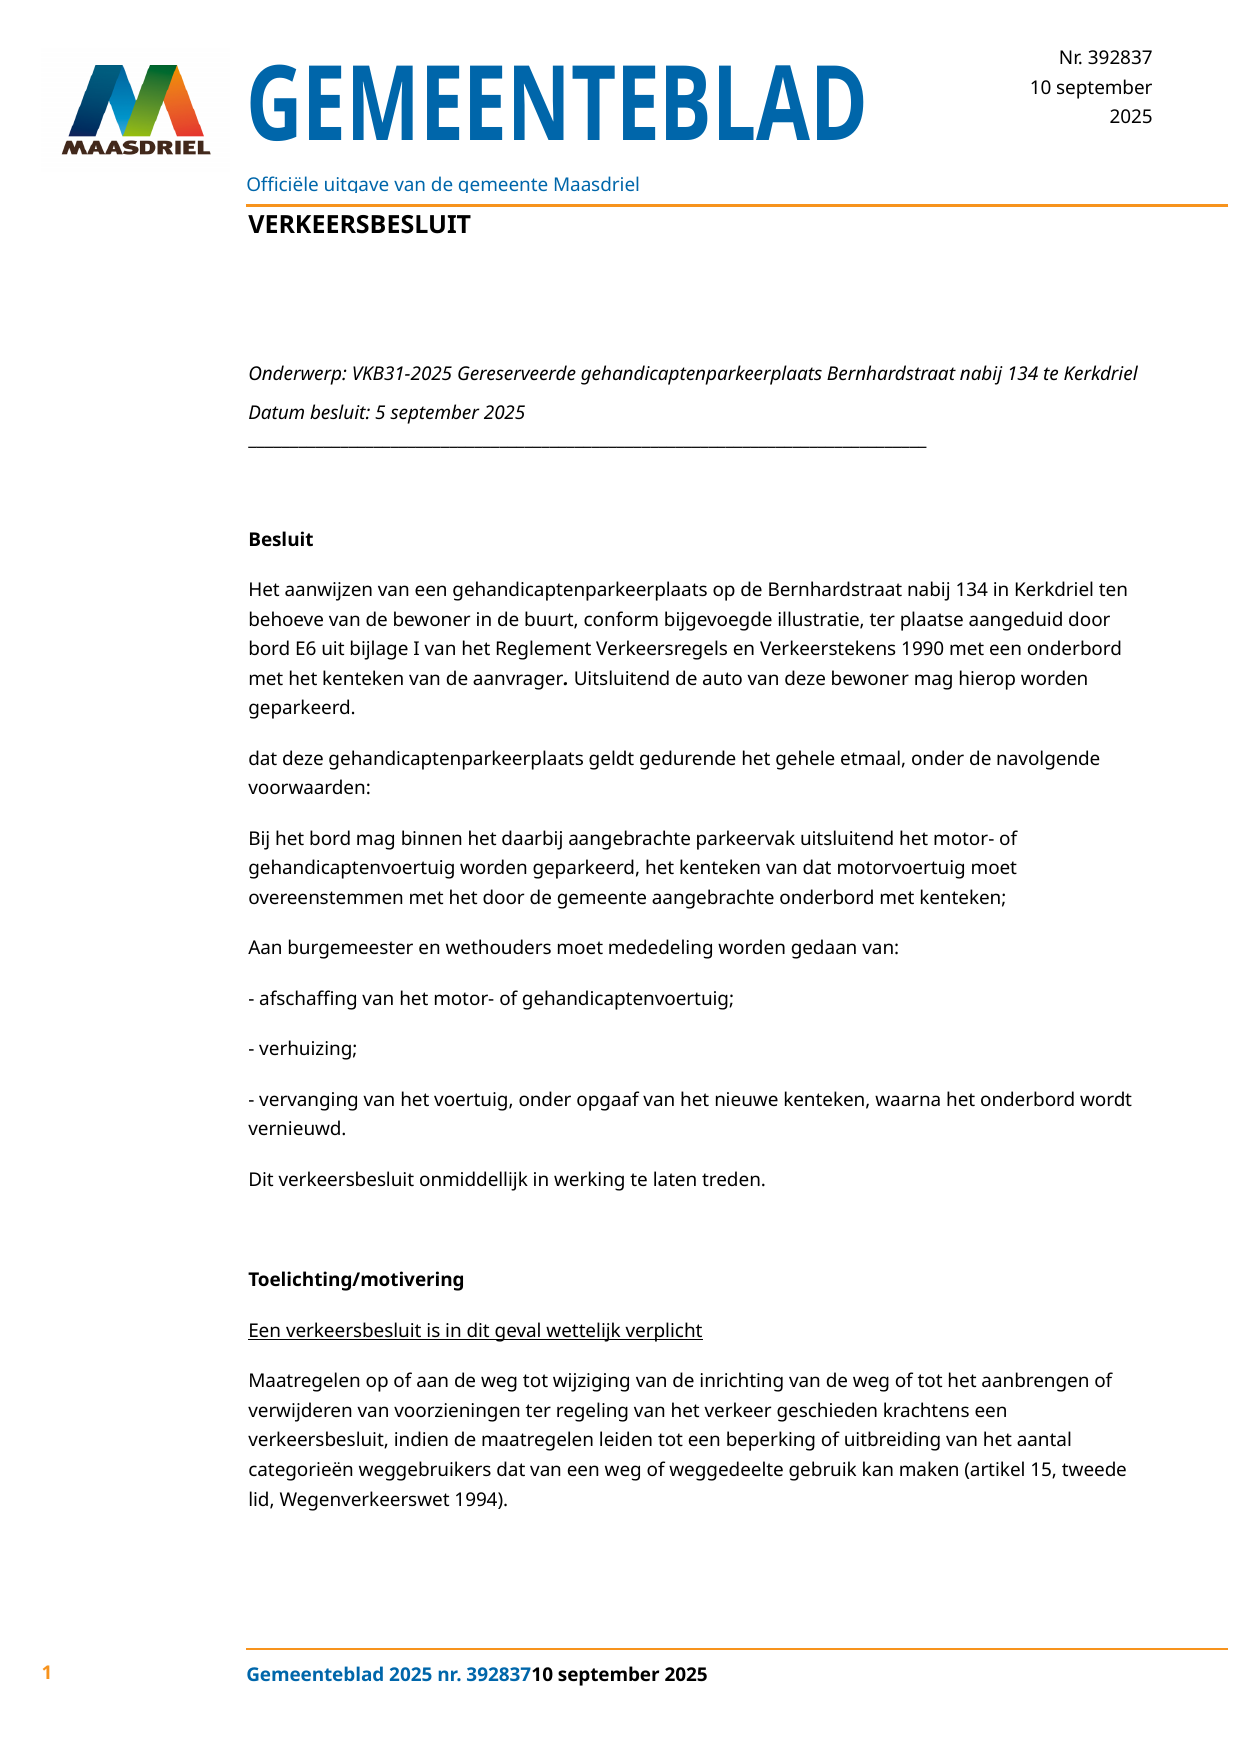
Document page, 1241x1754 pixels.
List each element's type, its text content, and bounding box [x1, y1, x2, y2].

text - verhuizing; [248, 1035, 1152, 1061]
text Besluit [248, 526, 1152, 552]
text - afschaffing van het motor- of gehandicaptenvoertuig; [248, 985, 1152, 1011]
text Onderwerp: VKB31-2025 Gereserveerde gehandicaptenparkeerplaats Bernhardstraat nabij 134 te Kerkdriel [248, 360, 1152, 386]
text Het aanwijzen van een gehandicaptenparkeerplaats op de Bernhardstraat nabij 134 in Kerkdriel ten behoeve van de bewoner in de buurt, conform bijgevoegde illustratie, ter plaatse aangeduid door bord E6 uit bijlage I van het Reglement Verkeersregels en Verkeerstekens 1990 met een onderbord met het kenteken van de aanvrager. Uitsluitend de auto van deze bewoner mag hierop worden geparkeerd. [248, 576, 1152, 720]
text - vervanging van het voertuig, onder opgaaf van het nieuwe kenteken, waarna het onderbord wordt vernieuwd. [248, 1086, 1152, 1141]
text Een verkeersbesluit is in dit geval wettelijk verplicht [248, 1317, 1152, 1343]
text Maatregelen op of aan de weg tot wijziging van de inrichting van de weg of tot het aanbrengen of verwijderen van voorzieningen ter regeling van het verkeer geschieden krachtens een verkeersbesluit, indien de maatregelen leiden tot een beperking of uitbreiding van het aantal categorieën weggebruikers dat van een weg of weggedeelte gebruik kan maken (artikel 15, tweede lid, Wegenverkeerswet 1994). [248, 1367, 1152, 1512]
picture [41, 47, 231, 172]
text Bij het bord mag binnen het daarbij aangebrachte parkeervak uitsluitend het motor- of gehandicaptenvoertuig worden geparkeerd, het kenteken van dat motorvoertuig moet overeenstemmen met het door de gemeente aangebrachte onderbord met kenteken; [248, 825, 1152, 910]
text Toelichting/motivering [248, 1267, 1152, 1292]
text VERKEERSBESLUIT [248, 207, 1152, 241]
text dat deze gehandicaptenparkeerplaats geldt gedurende het gehele etmaal, onder de navolgende voorwaarden: [248, 745, 1152, 800]
text _________________________________________________________________________________ [248, 425, 1152, 451]
text Datum besluit: 5 september 2025 [248, 399, 1152, 425]
text Dit verkeersbesluit onmiddellijk in werking te laten treden. [248, 1166, 1152, 1192]
text Aan burgemeester en wethouders moet mededeling worden gedaan van: [248, 934, 1152, 960]
